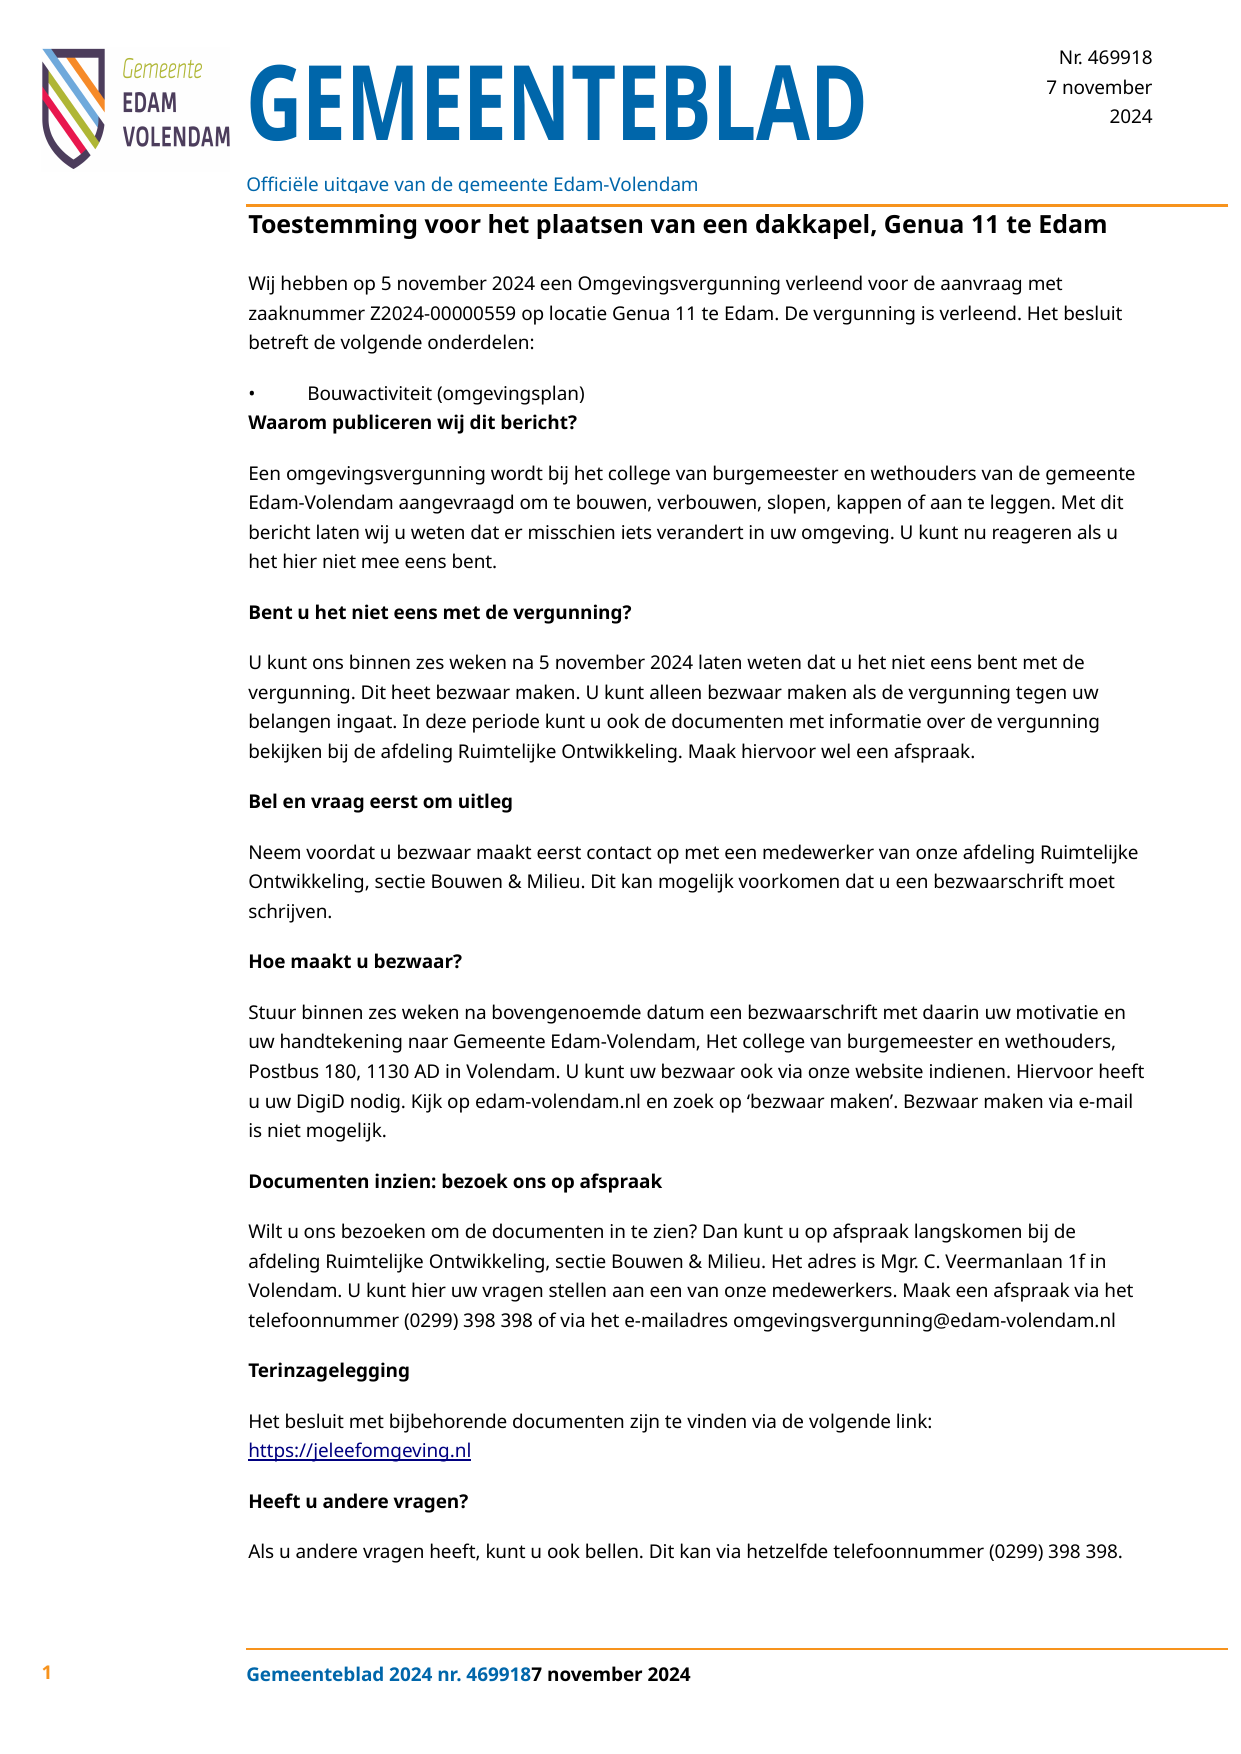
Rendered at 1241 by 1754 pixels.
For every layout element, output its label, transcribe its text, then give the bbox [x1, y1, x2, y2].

text Een omgevingsvergunning wordt bij het college van burgemeester en wethouders van de gemeente Edam-Volendam aangevraagd om te bouwen, verbouwen, slopen, kappen of aan te leggen. Met dit bericht laten wij u weten dat er misschien iets verandert in uw omgeving. U kunt nu reageren als u het hier niet mee eens bent. [248, 460, 1152, 574]
text Wilt u ons bezoeken om de documenten in te zien? Dan kunt u op afspraak langskomen bij de afdeling Ruimtelijke Ontwikkeling, sectie Bouwen & Milieu. Het adres is Mgr. C. Veermanlaan 1f in Volendam. U kunt hier uw vragen stellen aan een van onze medewerkers. Maak een afspraak via het telefoonnummer (0299) 398 398 of via het e-mailadres omgevingsvergunning@edam-volendam.nl [248, 1218, 1152, 1333]
text Heeft u andere vragen? [248, 1488, 1152, 1513]
text Documenten inzien: bezoek ons op afspraak [248, 1168, 1152, 1193]
text U kunt ons binnen zes weken na 5 november 2024 laten weten dat u het niet eens bent met de vergunning. Dit heet bezwaar maken. U kunt alleen bezwaar maken als de vergunning tegen uw belangen ingaat. In deze periode kunt u ook de documenten met informatie over de vergunning bekijken bij de afdeling Ruimtelijke Ontwikkeling. Maak hiervoor wel een afspraak. [248, 649, 1152, 764]
text Bel en vraag eerst om uitleg [248, 789, 1152, 814]
list Bouwactiviteit (omgevingsplan) [248, 380, 1152, 406]
text Neem voordat u bezwaar maakt eerst contact op met een medewerker van onze afdeling Ruimtelijke Ontwikkeling, sectie Bouwen & Milieu. Dit kan mogelijk voorkomen dat u een bezwaarschrift moet schrijven. [248, 839, 1152, 924]
text Het besluit met bijbehorende documenten zijn te vinden via de volgende link: https://jeleefomgeving.nl [248, 1408, 1152, 1463]
text Als u andere vragen heeft, kunt u ook bellen. Dit kan via hetzelfde telefoonnummer (0299) 398 398. [248, 1538, 1152, 1564]
text Terinzagelegging [248, 1357, 1152, 1383]
text Waarom publiceren wij dit bericht? [248, 409, 1152, 435]
text Stuur binnen zes weken na bovengenoemde datum een bezwaarschrift met daarin uw motivatie en uw handtekening naar Gemeente Edam-Volendam, Het college van burgemeester en wethouders, Postbus 180, 1130 AD in Volendam. U kunt uw bezwaar ook via onze website indienen. Hiervoor heeft u uw DigiD nodig. Kijk op edam-volendam.nl en zoek op ‘bezwaar maken’. Bezwaar maken via e-mail is niet mogelijk. [248, 999, 1152, 1143]
text Hoe maakt u bezwaar? [248, 949, 1152, 974]
text Bent u het niet eens met de vergunning? [248, 599, 1152, 625]
picture [41, 47, 231, 172]
text Toestemming voor het plaatsen van een dakkapel, Genua 11 te Edam [248, 207, 1152, 241]
text Wij hebben op 5 november 2024 een Omgevingsvergunning verleend voor de aanvraag met zaaknummer Z2024-00000559 op locatie Genua 11 te Edam. De vergunning is verleend. Het besluit betreft de volgende onderdelen: [248, 270, 1152, 355]
